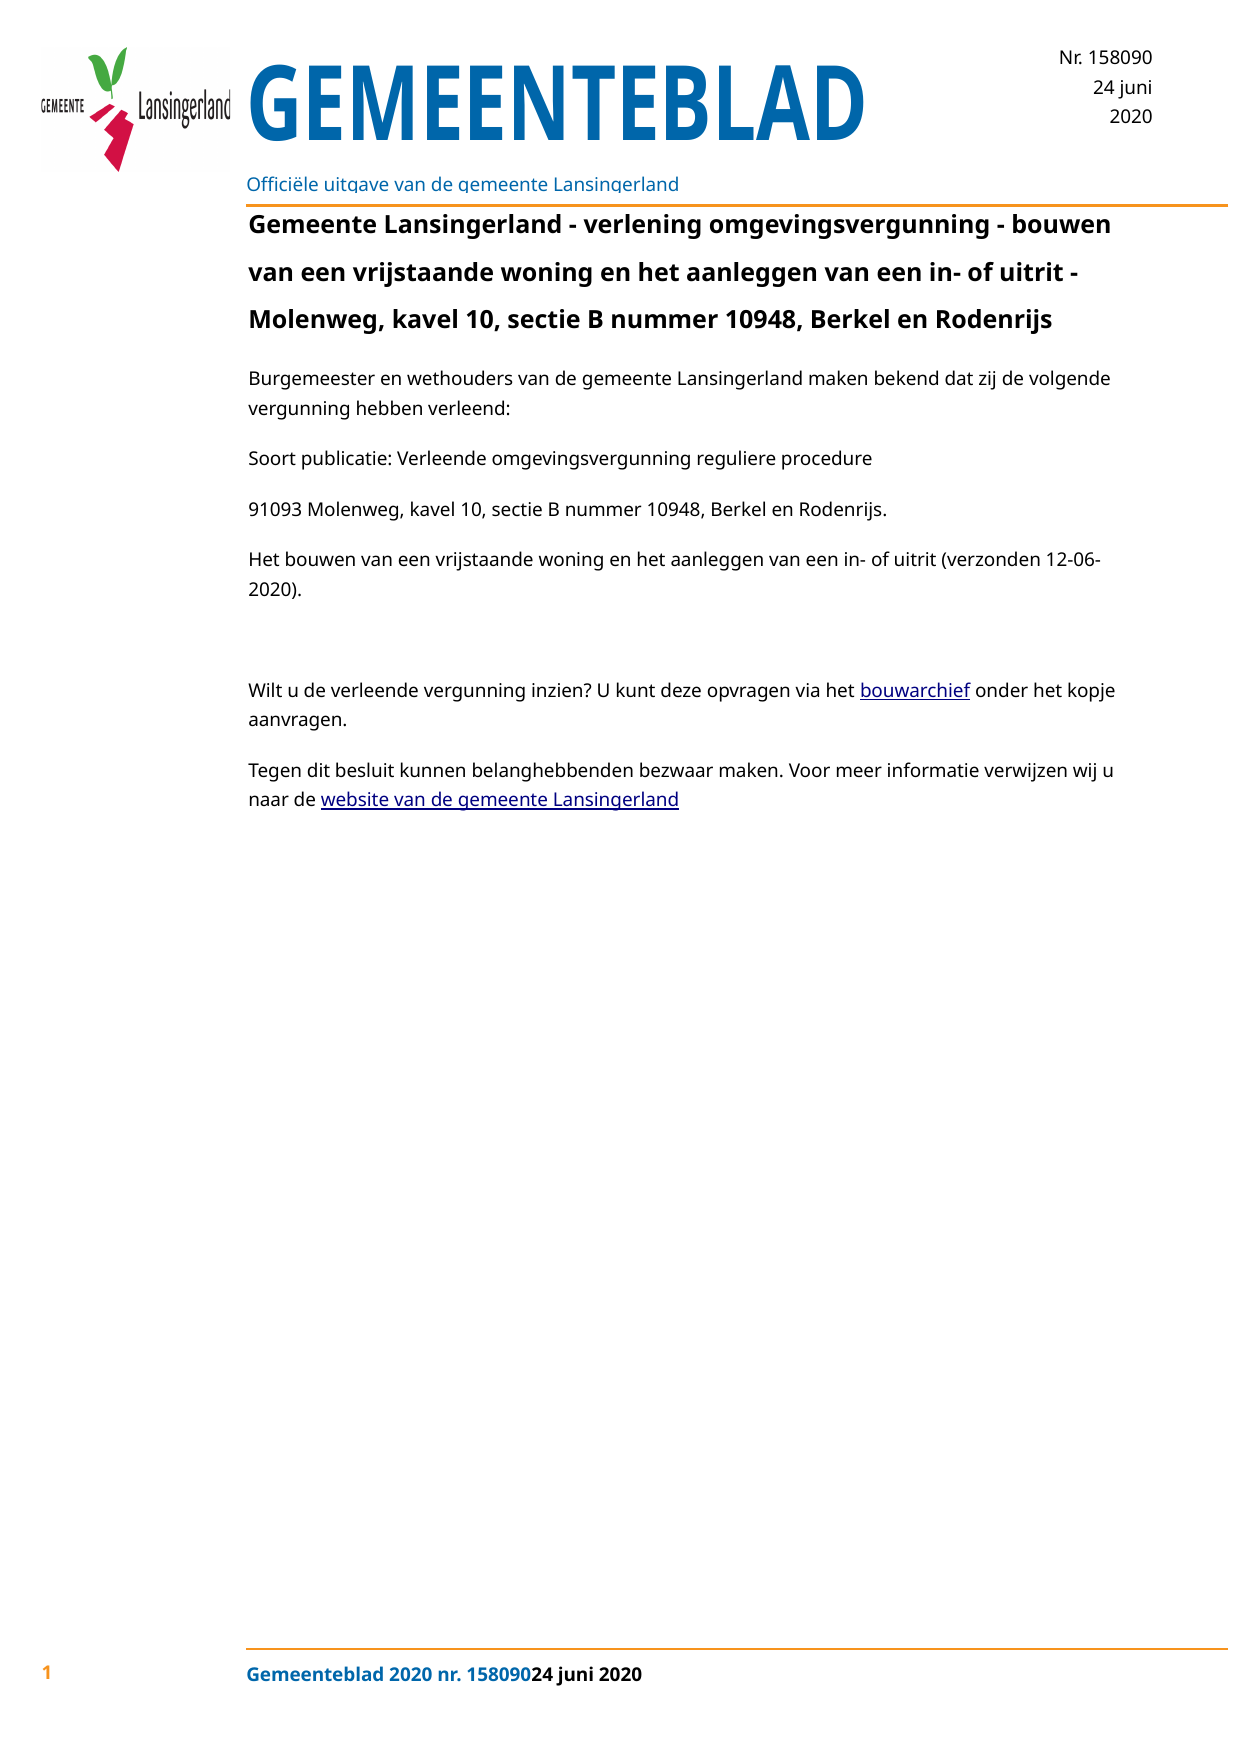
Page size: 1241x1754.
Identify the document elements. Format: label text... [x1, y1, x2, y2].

picture [41, 47, 231, 172]
text 91093 Molenweg, kavel 10, sectie B nummer 10948, Berkel en Rodenrijs. [248, 496, 1152, 522]
text Burgemeester en wethouders van de gemeente Lansingerland maken bekend dat zij de volgende vergunning hebben verleend: [248, 366, 1152, 421]
text Wilt u de verleende vergunning inzien? U kunt deze opvragen via het bouwarchief onder het kopje aanvragen. [248, 677, 1152, 732]
text Soort publicatie: Verleende omgevingsvergunning reguliere procedure [248, 446, 1152, 471]
text Het bouwen van een vrijstaande woning en het aanleggen van een in- of uitrit (verzonden 12-06-2020). [248, 546, 1152, 602]
text Tegen dit besluit kunnen belanghebbenden bezwaar maken. Voor meer informatie verwijzen wij u naar de website van de gemeente Lansingerland [248, 757, 1152, 812]
text Gemeente Lansingerland - verlening omgevingsvergunning - bouwen van een vrijstaande woning en het aanleggen van een in- of uitrit - Molenweg, kavel 10, sectie B nummer 10948, Berkel en Rodenrijs [248, 207, 1152, 336]
